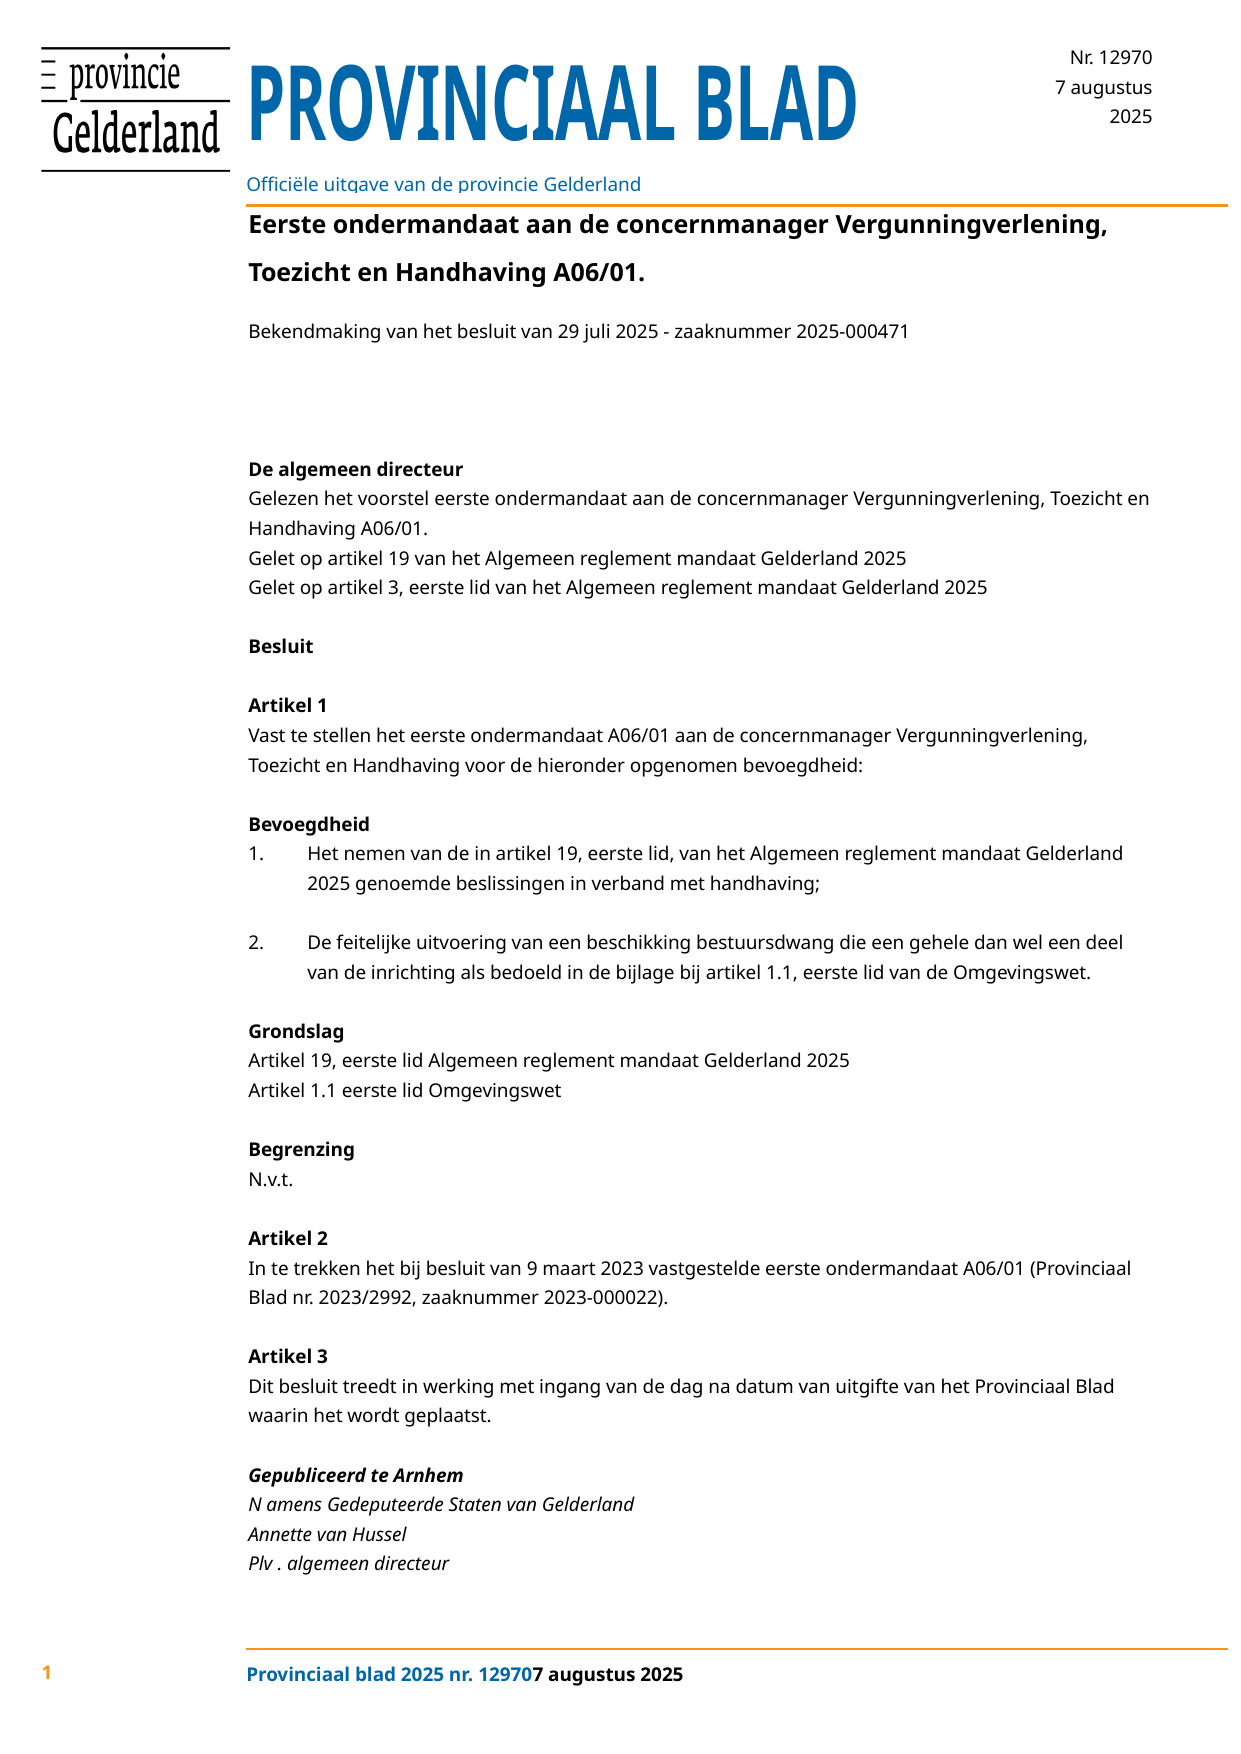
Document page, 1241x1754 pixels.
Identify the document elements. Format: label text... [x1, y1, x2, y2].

text De algemeen directeur [248, 456, 1152, 482]
text Gelet op artikel 19 van het Algemeen reglement mandaat Gelderland 2025 [248, 545, 1152, 570]
picture [41, 47, 231, 172]
list Het nemen van de in artikel 19, eerste lid, van het Algemeen reglement mandaat Gelderland 2025 genoemde beslissingen in verband met handhaving; [248, 841, 1152, 896]
text Artikel 1.1 eerste lid Omgevingswet [248, 1077, 1152, 1103]
text Gepubliceerd te Arnhem [248, 1462, 1152, 1487]
text Plv . algemeen directeur [248, 1551, 1152, 1576]
text N amens Gedeputeerde Staten van Gelderland [248, 1491, 1152, 1517]
text Eerste ondermandaat aan de concernmanager Vergunningverlening, Toezicht en Handhaving A06/01. [248, 207, 1152, 288]
text Artikel 1 [248, 693, 1152, 718]
text Besluit [248, 633, 1152, 659]
text Artikel 19, eerste lid Algemeen reglement mandaat Gelderland 2025 [248, 1048, 1152, 1073]
text Vast te stellen het eerste ondermandaat A06/01 aan de concernmanager Vergunningverlening, Toezicht en Handhaving voor de hieronder opgenomen bevoegdheid: [248, 722, 1152, 777]
list De feitelijke uitvoering van een beschikking bestuursdwang die een gehele dan wel een deel van de inrichting als bedoeld in de bijlage bij artikel 1.1, eerste lid van de Omgevingswet. [248, 929, 1152, 984]
text Grondslag [248, 1018, 1152, 1044]
text Bekendmaking van het besluit van 29 juli 2025 - zaaknummer 2025-000471 [248, 318, 1152, 344]
text Bevoegdheid [248, 811, 1152, 837]
text Artikel 2 [248, 1225, 1152, 1251]
text Annette van Hussel [248, 1521, 1152, 1547]
text Gelet op artikel 3, eerste lid van het Algemeen reglement mandaat Gelderland 2025 [248, 574, 1152, 600]
text Dit besluit treedt in werking met ingang van de dag na datum van uitgifte van het Provinciaal Blad waarin het wordt geplaatst. [248, 1373, 1152, 1428]
text Artikel 3 [248, 1343, 1152, 1369]
text N.v.t. [248, 1166, 1152, 1192]
text In te trekken het bij besluit van 9 maart 2023 vastgestelde eerste ondermandaat A06/01 (Provinciaal Blad nr. 2023/2992, zaaknummer 2023-000022). [248, 1255, 1152, 1310]
text Begrenzing [248, 1136, 1152, 1162]
text Gelezen het voorstel eerste ondermandaat aan de concernmanager Vergunningverlening, Toezicht en Handhaving A06/01. [248, 486, 1152, 541]
